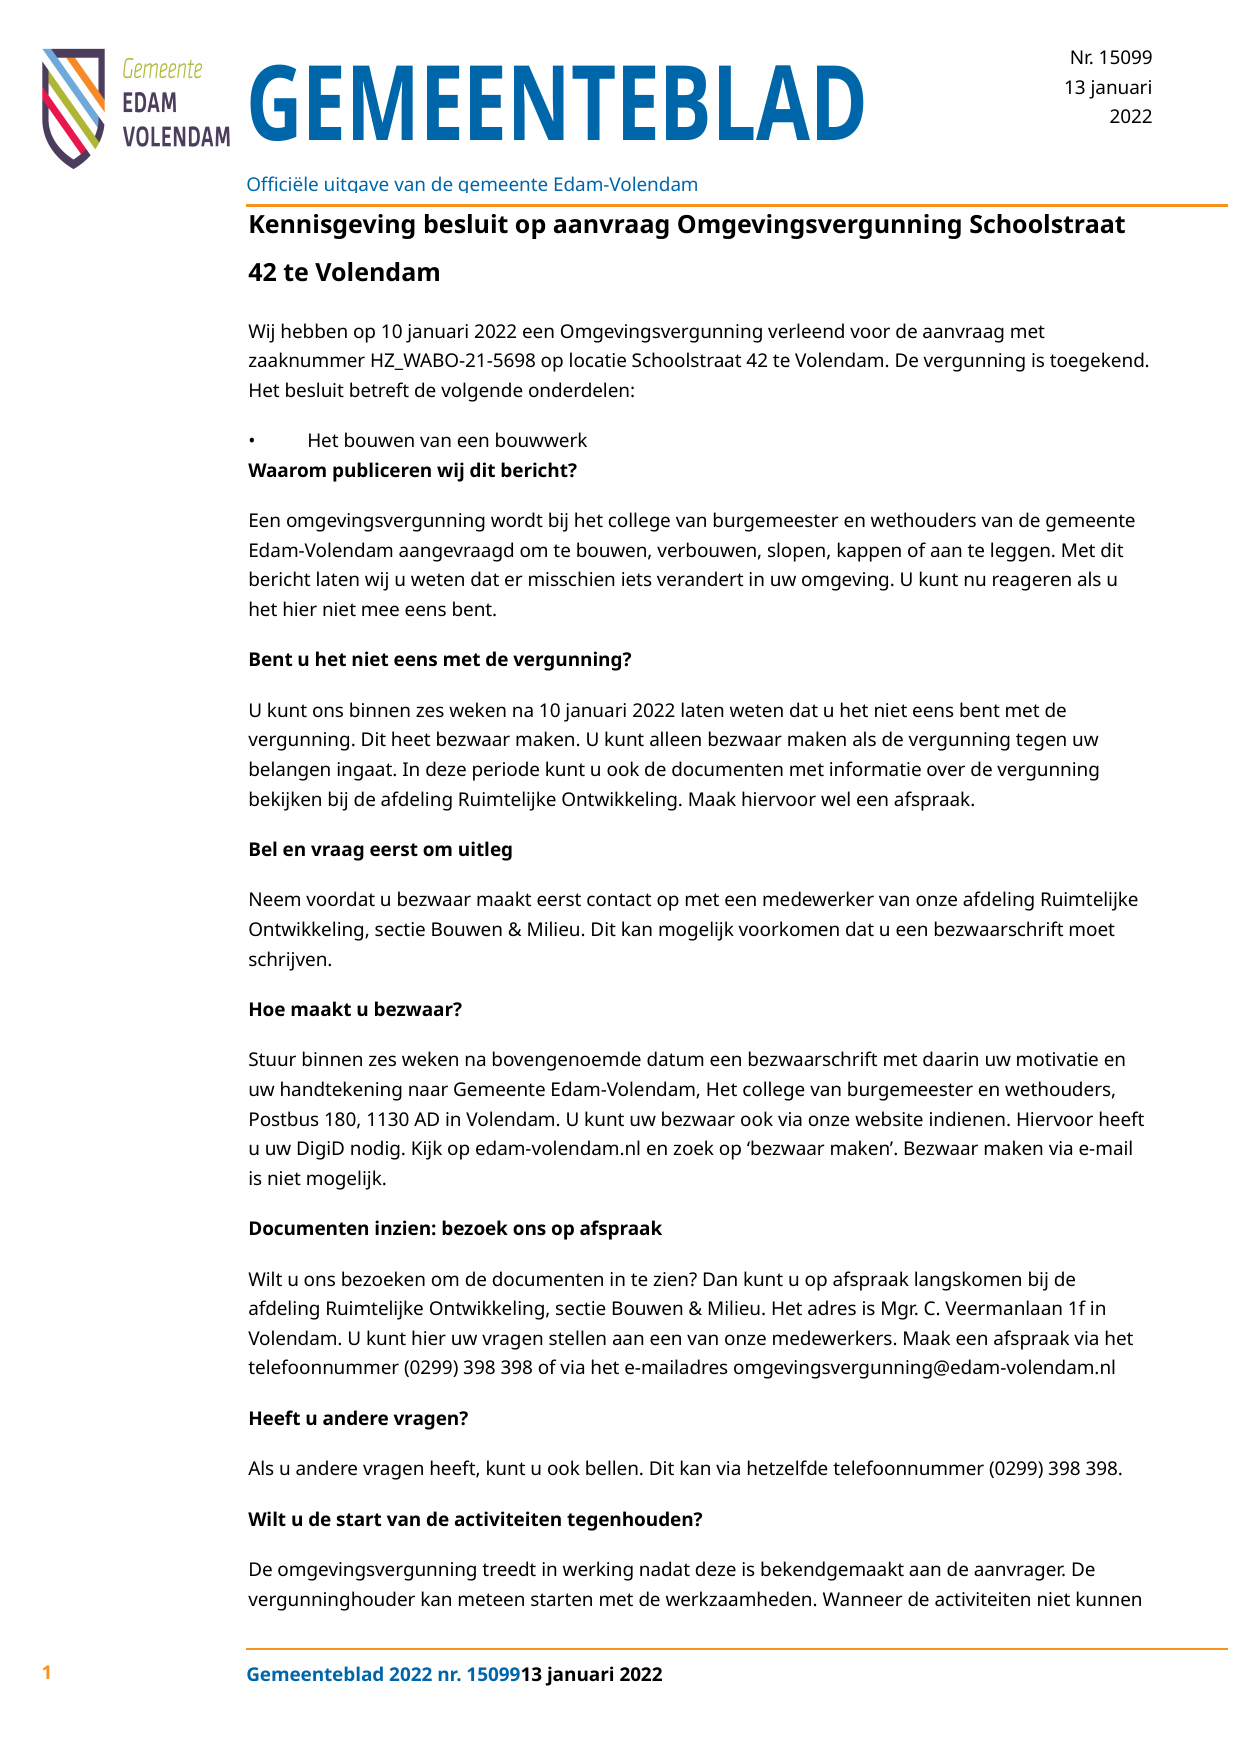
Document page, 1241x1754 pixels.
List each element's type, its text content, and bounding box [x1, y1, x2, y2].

text Bel en vraag eerst om uitleg [248, 836, 1152, 862]
text Als u andere vragen heeft, kunt u ook bellen. Dit kan via hetzelfde telefoonnummer (0299) 398 398. [248, 1455, 1152, 1481]
text Wilt u de start van de activiteiten tegenhouden? [248, 1506, 1152, 1532]
text Heeft u andere vragen? [248, 1405, 1152, 1431]
text Bent u het niet eens met de vergunning? [248, 647, 1152, 672]
text Documenten inzien: bezoek ons op afspraak [248, 1215, 1152, 1241]
picture [41, 47, 231, 172]
text Neem voordat u bezwaar maakt eerst contact op met een medewerker van onze afdeling Ruimtelijke Ontwikkeling, sectie Bouwen & Milieu. Dit kan mogelijk voorkomen dat u een bezwaarschrift moet schrijven. [248, 887, 1152, 972]
text Wij hebben op 10 januari 2022 een Omgevingsvergunning verleend voor de aanvraag met zaaknummer HZ_WABO-21-5698 op locatie Schoolstraat 42 te Volendam. De vergunning is toegekend. Het besluit betreft de volgende onderdelen: [248, 318, 1152, 403]
text Hoe maakt u bezwaar? [248, 996, 1152, 1022]
text U kunt ons binnen zes weken na 10 januari 2022 laten weten dat u het niet eens bent met de vergunning. Dit heet bezwaar maken. U kunt alleen bezwaar maken als de vergunning tegen uw belangen ingaat. In deze periode kunt u ook de documenten met informatie over de vergunning bekijken bij de afdeling Ruimtelijke Ontwikkeling. Maak hiervoor wel een afspraak. [248, 697, 1152, 812]
text Kennisgeving besluit op aanvraag Omgevingsvergunning Schoolstraat 42 te Volendam [248, 207, 1152, 288]
text Waarom publiceren wij dit bericht? [248, 457, 1152, 483]
text Wilt u ons bezoeken om de documenten in te zien? Dan kunt u op afspraak langskomen bij de afdeling Ruimtelijke Ontwikkeling, sectie Bouwen & Milieu. Het adres is Mgr. C. Veermanlaan 1f in Volendam. U kunt hier uw vragen stellen aan een van onze medewerkers. Maak een afspraak via het telefoonnummer (0299) 398 398 of via het e-mailadres omgevingsvergunning@edam-volendam.nl [248, 1266, 1152, 1380]
text Stuur binnen zes weken na bovengenoemde datum een bezwaarschrift met daarin uw motivatie en uw handtekening naar Gemeente Edam-Volendam, Het college van burgemeester en wethouders, Postbus 180, 1130 AD in Volendam. U kunt uw bezwaar ook via onze website indienen. Hiervoor heeft u uw DigiD nodig. Kijk op edam-volendam.nl en zoek op ‘bezwaar maken’. Bezwaar maken via e-mail is niet mogelijk. [248, 1047, 1152, 1191]
text De omgevingsvergunning treedt in werking nadat deze is bekendgemaakt aan de aanvrager. De vergunninghouder kan meteen starten met de werkzaamheden. Wanneer de activiteiten niet kunnen [248, 1556, 1152, 1612]
list Het bouwen van een bouwwerk [248, 427, 1152, 453]
text Een omgevingsvergunning wordt bij het college van burgemeester en wethouders van de gemeente Edam-Volendam aangevraagd om te bouwen, verbouwen, slopen, kappen of aan te leggen. Met dit bericht laten wij u weten dat er misschien iets verandert in uw omgeving. U kunt nu reageren als u het hier niet mee eens bent. [248, 507, 1152, 622]
